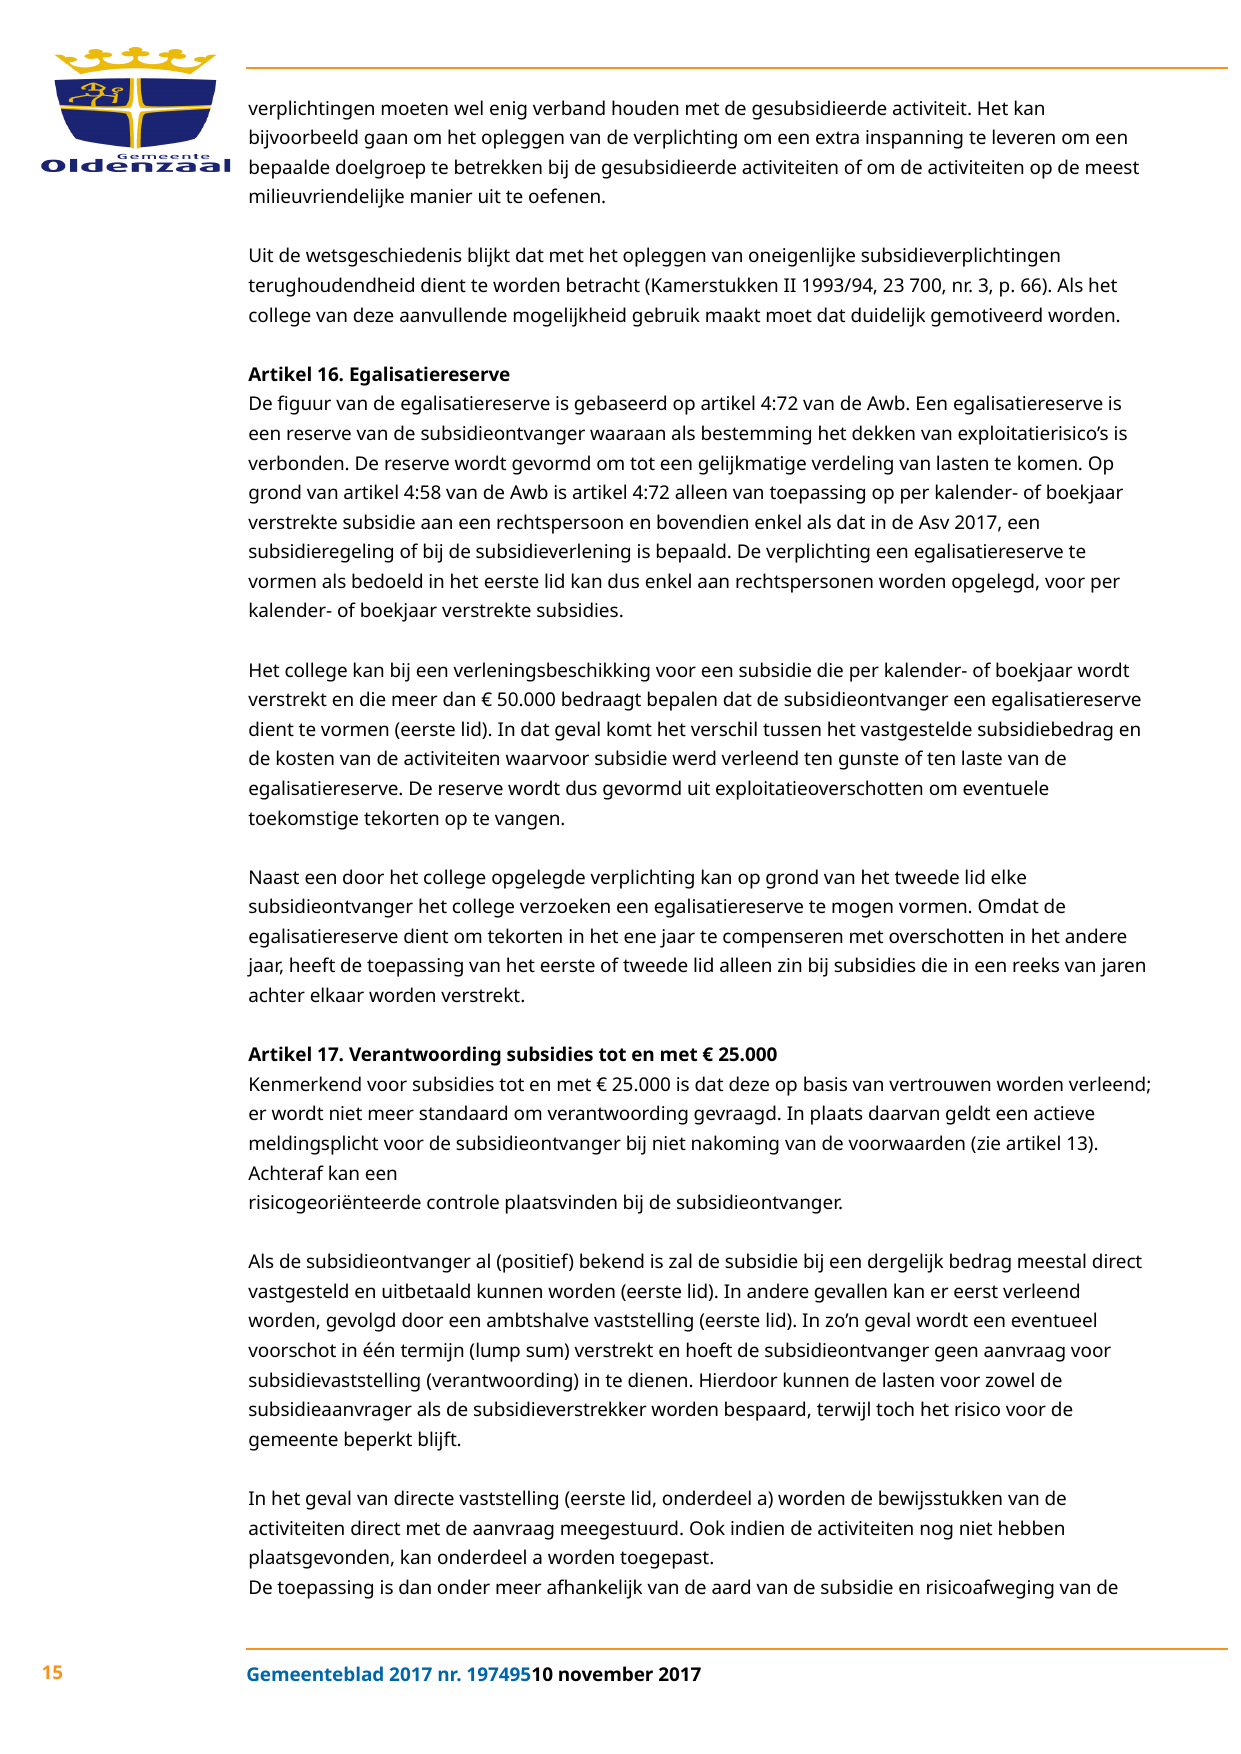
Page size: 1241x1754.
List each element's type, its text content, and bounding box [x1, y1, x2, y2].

text De figuur van de egalisatiereserve is gebaseerd op artikel 4:72 van de Awb. Een egalisatiereserve is een reserve van de subsidieontvanger waaraan als bestemming het dekken van exploitatierisico’s is verbonden. De reserve wordt gevormd om tot een gelijkmatige verdeling van lasten te komen. Op grond van artikel 4:58 van de Awb is artikel 4:72 alleen van toepassing op per kalender- of boekjaar verstrekte subsidie aan een rechtspersoon en bovendien enkel als dat in de Asv 2017, een subsidieregeling of bij de subsidieverlening is bepaald. De verplichting een egalisatiereserve te vormen als bedoeld in het eerste lid kan dus enkel aan rechtspersonen worden opgelegd, voor per kalender- of boekjaar verstrekte subsidies. [248, 391, 1152, 623]
picture [41, 47, 231, 172]
text Uit de wetsgeschiedenis blijkt dat met het opleggen van oneigenlijke subsidieverplichtingen terughoudendheid dient te worden betracht (Kamerstukken II 1993/94, 23 700, nr. 3, p. 66). Als het college van deze aanvullende mogelijkheid gebruik maakt moet dat duidelijk gemotiveerd worden. [248, 243, 1152, 328]
text Kenmerkend voor subsidies tot en met € 25.000 is dat deze op basis van vertrouwen worden verleend; er wordt niet meer standaard om verantwoording gevraagd. In plaats daarvan geldt een actieve meldingsplicht voor de subsidieontvanger bij niet nakoming van de voorwaarden (zie artikel 13). Achteraf kan een [248, 1071, 1152, 1186]
text Artikel 16. Egalisatiereserve [248, 361, 1152, 387]
text verplichtingen moeten wel enig verband houden met de gesubsidieerde activiteit. Het kan bijvoorbeeld gaan om het opleggen van de verplichting om een extra inspanning te leveren om een bepaalde doelgroep te betrekken bij de gesubsidieerde activiteiten of om de activiteiten op de meest milieuvriendelijke manier uit te oefenen. [248, 95, 1152, 209]
text Als de subsidieontvanger al (positief) bekend is zal de subsidie bij een dergelijk bedrag meestal direct vastgesteld en uitbetaald kunnen worden (eerste lid). In andere gevallen kan er eerst verleend worden, gevolgd door een ambtshalve vaststelling (eerste lid). In zo’n geval wordt een eventueel voorschot in één termijn (lump sum) verstrekt en hoeft de subsidieontvanger geen aanvraag voor subsidievaststelling (verantwoording) in te dienen. Hierdoor kunnen de lasten voor zowel de subsidieaanvrager als de subsidieverstrekker worden bespaard, terwijl toch het risico voor de gemeente beperkt blijft. [248, 1248, 1152, 1452]
text Artikel 17. Verantwoording subsidies tot en met € 25.000 [248, 1041, 1152, 1067]
text De toepassing is dan onder meer afhankelijk van de aard van de subsidie en risicoafweging van de [248, 1574, 1152, 1600]
text Het college kan bij een verleningsbeschikking voor een subsidie die per kalender- of boekjaar wordt verstrekt en die meer dan € 50.000 bedraagt bepalen dat de subsidieontvanger een egalisatiereserve dient te vormen (eerste lid). In dat geval komt het verschil tussen het vastgestelde subsidiebedrag en de kosten van de activiteiten waarvoor subsidie werd verleend ten gunste of ten laste van de egalisatiereserve. De reserve wordt dus gevormd uit exploitatieoverschotten om eventuele toekomstige tekorten op te vangen. [248, 657, 1152, 831]
text risicogeoriënteerde controle plaatsvinden bij de subsidieontvanger. [248, 1189, 1152, 1215]
text Naast een door het college opgelegde verplichting kan op grond van het tweede lid elke subsidieontvanger het college verzoeken een egalisatiereserve te mogen vormen. Omdat de egalisatiereserve dient om tekorten in het ene jaar te compenseren met overschotten in het andere jaar, heeft de toepassing van het eerste of tweede lid alleen zin bij subsidies die in een reeks van jaren achter elkaar worden verstrekt. [248, 864, 1152, 1008]
text In het geval van directe vaststelling (eerste lid, onderdeel a) worden de bewijsstukken van de activiteiten direct met de aanvraag meegestuurd. Ook indien de activiteiten nog niet hebben plaatsgevonden, kan onderdeel a worden toegepast. [248, 1485, 1152, 1570]
